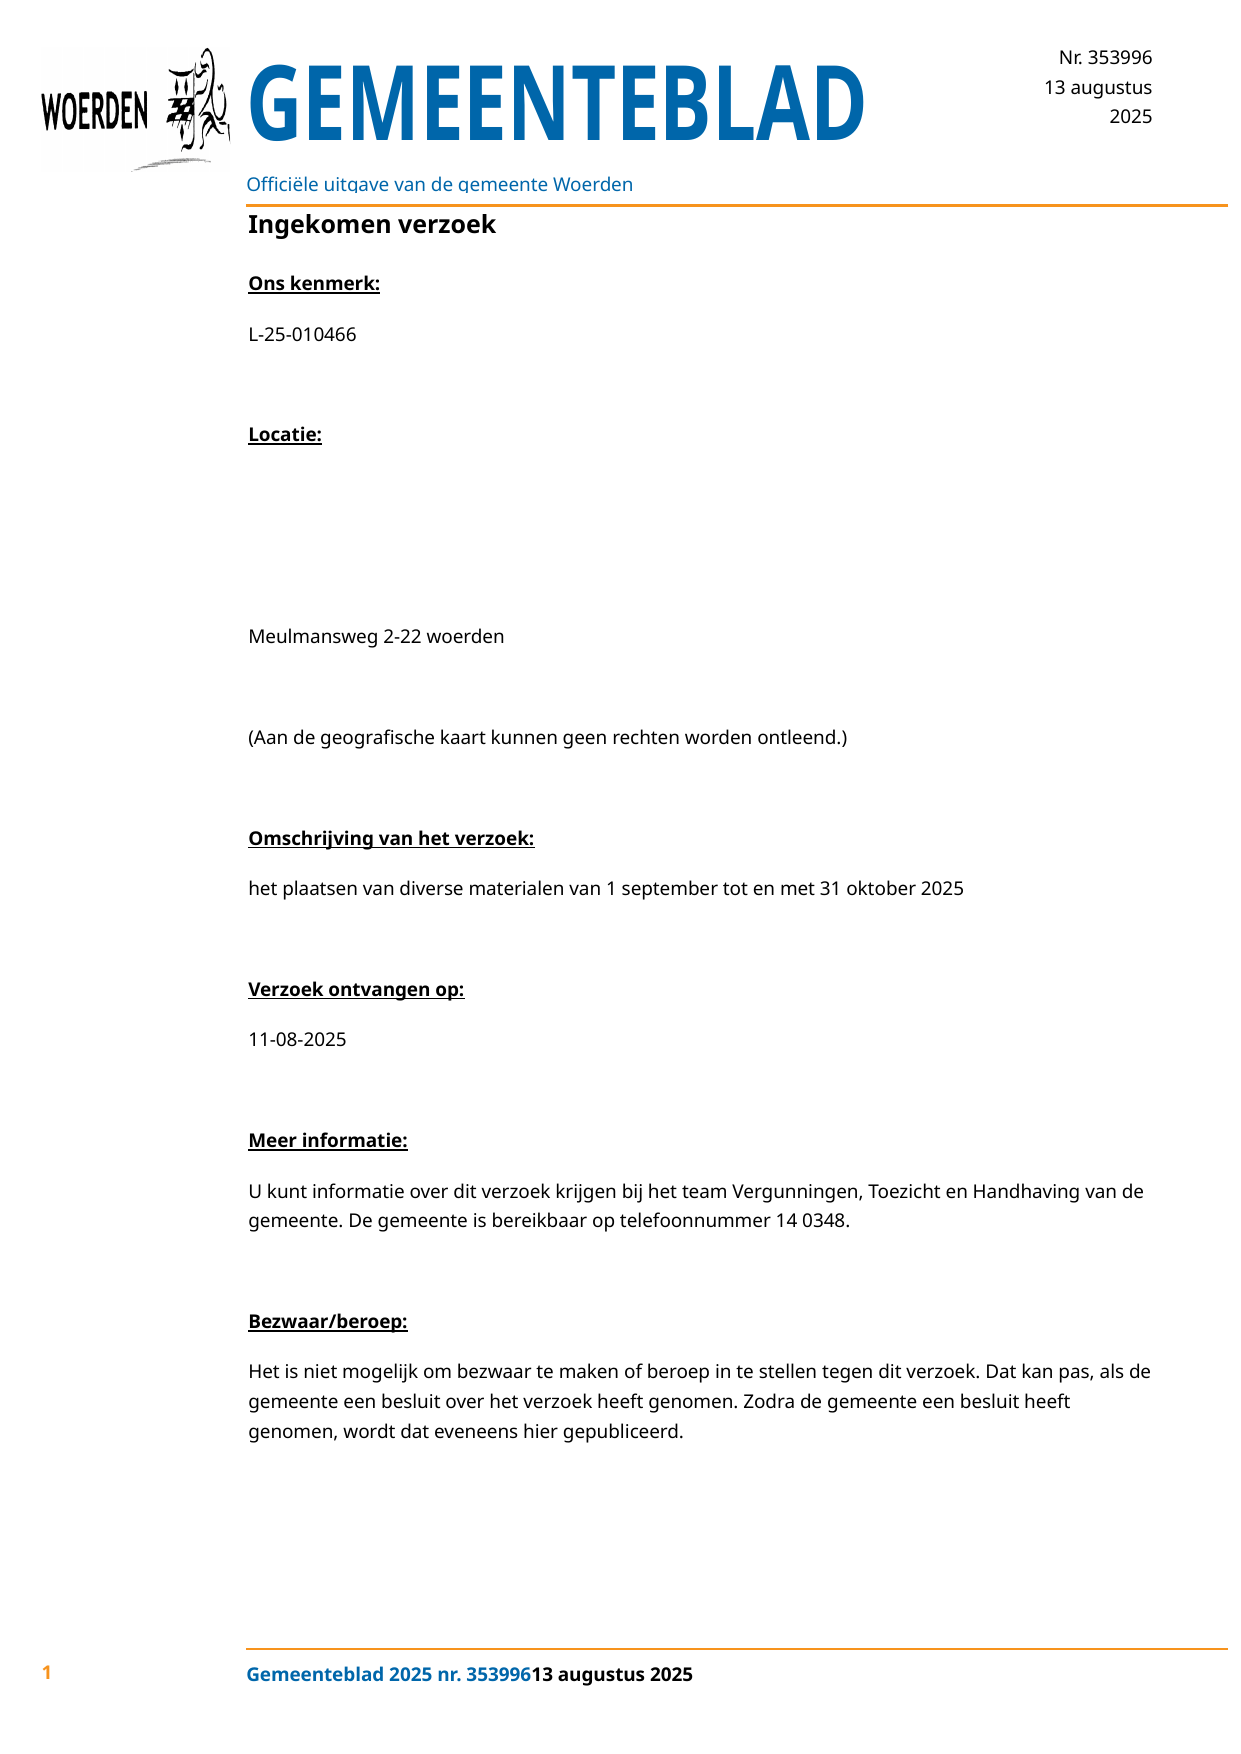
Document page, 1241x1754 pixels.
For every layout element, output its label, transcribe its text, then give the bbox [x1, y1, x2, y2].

text U kunt informatie over dit verzoek krijgen bij het team Vergunningen, Toezicht en Handhaving van de gemeente. De gemeente is bereikbaar op telefoonnummer 14 0348. [248, 1178, 1152, 1233]
text Meer informatie: [248, 1127, 1152, 1153]
text Locatie: [248, 422, 1152, 447]
text (Aan de geografische kaart kunnen geen rechten worden ontleend.) [248, 724, 1152, 750]
text Ingekomen verzoek [248, 207, 1152, 241]
picture [41, 47, 231, 172]
text het plaatsen van diverse materialen van 1 september tot en met 31 oktober 2025 [248, 875, 1152, 901]
text Verzoek ontvangen op: [248, 976, 1152, 1002]
text Het is niet mogelijk om bezwaar te maken of beroep in te stellen tegen dit verzoek. Dat kan pas, als de gemeente een besluit over het verzoek heeft genomen. Zodra de gemeente een besluit heeft genomen, wordt dat eveneens hier gepubliceerd. [248, 1359, 1152, 1443]
text Meulmansweg 2-22 woerden [248, 623, 1152, 649]
text L-25-010466 [248, 321, 1152, 346]
text Ons kenmerk: [248, 270, 1152, 296]
text Omschrijving van het verzoek: [248, 825, 1152, 851]
text Bezwaar/beroep: [248, 1308, 1152, 1334]
text 11-08-2025 [248, 1027, 1152, 1052]
